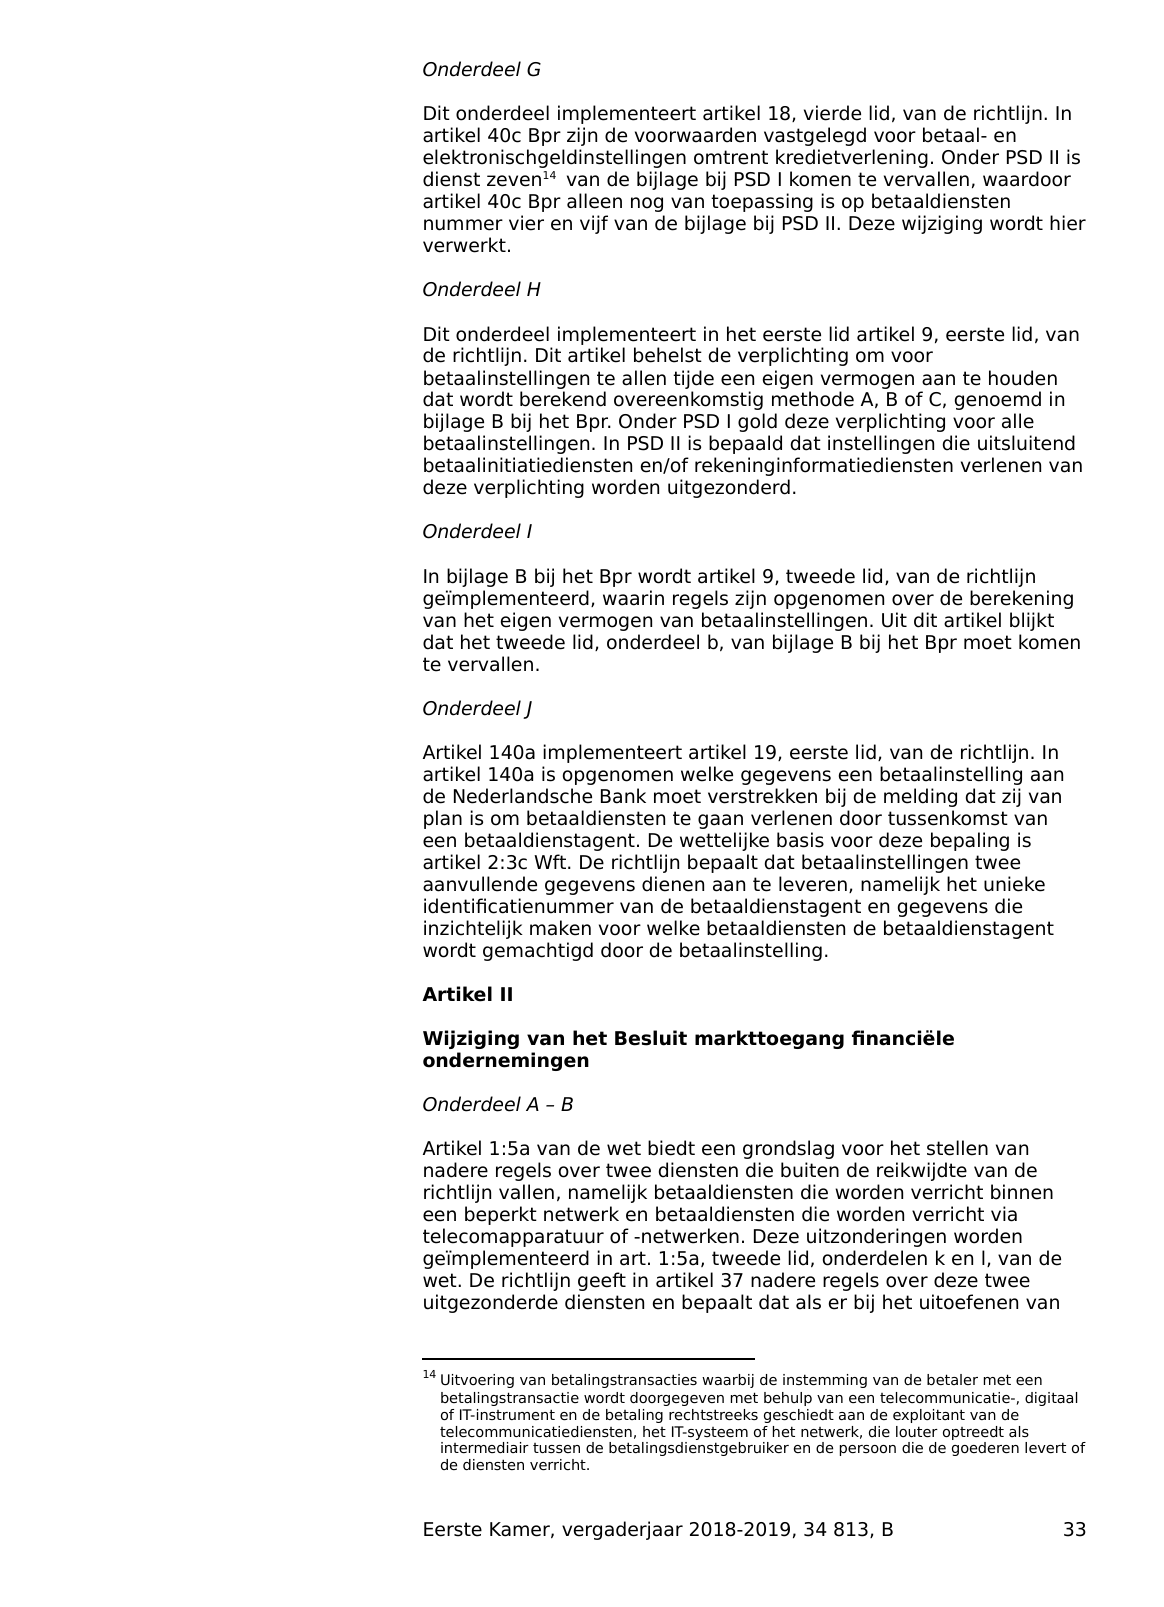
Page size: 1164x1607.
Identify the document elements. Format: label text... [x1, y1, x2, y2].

text In bijlage B bij het Bpr wordt artikel 9, tweede lid, van de richtlijn geïmplementeerd, waarin regels zijn opgenomen over de berekening van het eigen vermogen van betaalinstellingen. Uit dit artikel blijkt dat het tweede lid, onderdeel b, van bijlage B bij het Bpr moet komen te vervallen. [422, 566, 1087, 676]
text Uitvoering van betalingstransacties waarbij de instemming van de betaler met een betalingstransactie wordt doorgegeven met behulp van een telecommunicatie-, digitaal of IT-instrument en de betaling rechtstreeks geschiedt aan de exploitant van de telecommunicatiediensten, het IT-systeem of het netwerk, die louter optreedt als intermediair tussen de betalingsdienstgebruiker en de persoon die de goederen levert of de diensten verricht. [422, 1368, 1087, 1474]
subtitle Onderdeel G [422, 59, 1087, 81]
text Dit onderdeel implementeert in het eerste lid artikel 9, eerste lid, van de richtlijn. Dit artikel behelst de verplichting om voor betaalinstellingen te allen tijde een eigen vermogen aan te houden dat wordt berekend overeenkomstig methode A, B of C, genoemd in bijlage B bij het Bpr. Onder PSD I gold deze verplichting voor alle betaalinstellingen. In PSD II is bepaald dat instellingen die uitsluitend betaalinitiatiediensten en/of rekeninginformatiediensten verlenen van deze verplichting worden uitgezonderd. [422, 323, 1087, 499]
text Artikel 1:5a van de wet biedt een grondslag voor het stellen van nadere regels over twee diensten die buiten de reikwijdte van de richtlijn vallen, namelijk betaaldiensten die worden verricht binnen een beperkt netwerk en betaaldiensten die worden verricht via telecomapparatuur of -netwerken. Deze uitzonderingen worden geïmplementeerd in art. 1:5a, tweede lid, onderdelen k en l, van de wet. De richtlijn geeft in artikel 37 nadere regels over deze twee uitgezonderde diensten en bepaalt dat als er bij het uitoefenen van [422, 1138, 1087, 1314]
text Dit onderdeel implementeert artikel 18, vierde lid, van de richtlijn. In artikel 40c Bpr zijn de voorwaarden vastgelegd voor betaal- en elektronischgeldinstellingen omtrent kredietverlening. Onder PSD II is dienst zeven van de bijlage bij PSD I komen te vervallen, waardoor artikel 40c Bpr alleen nog van toepassing is op betaaldiensten nummer vier en vijf van de bijlage bij PSD II. Deze wijziging wordt hier verwerkt. [422, 103, 1087, 257]
subtitle Onderdeel H [422, 279, 1087, 301]
subtitle Artikel II [422, 984, 1087, 1006]
subtitle Onderdeel J [422, 698, 1087, 720]
subtitle Onderdeel I [422, 521, 1087, 543]
text Artikel 140a implementeert artikel 19, eerste lid, van de richtlijn. In artikel 140a is opgenomen welke gegevens een betaalinstelling aan de Nederlandsche Bank moet verstrekken bij de melding dat zij van plan is om betaaldiensten te gaan verlenen door tussenkomst van een betaaldienstagent. De wettelijke basis voor deze bepaling is artikel 2:3c Wft. De richtlijn bepaalt dat betaalinstellingen twee aanvullende gegevens dienen aan te leveren, namelijk het unieke identificatienummer van de betaaldienstagent en gegevens die inzichtelijk maken voor welke betaaldiensten de betaaldienstagent wordt gemachtigd door de betaalinstelling. [422, 742, 1087, 962]
subtitle Onderdeel A – B [422, 1094, 1087, 1116]
subtitle Wijziging van het Besluit markttoegang financiële ondernemingen [422, 1028, 1087, 1072]
